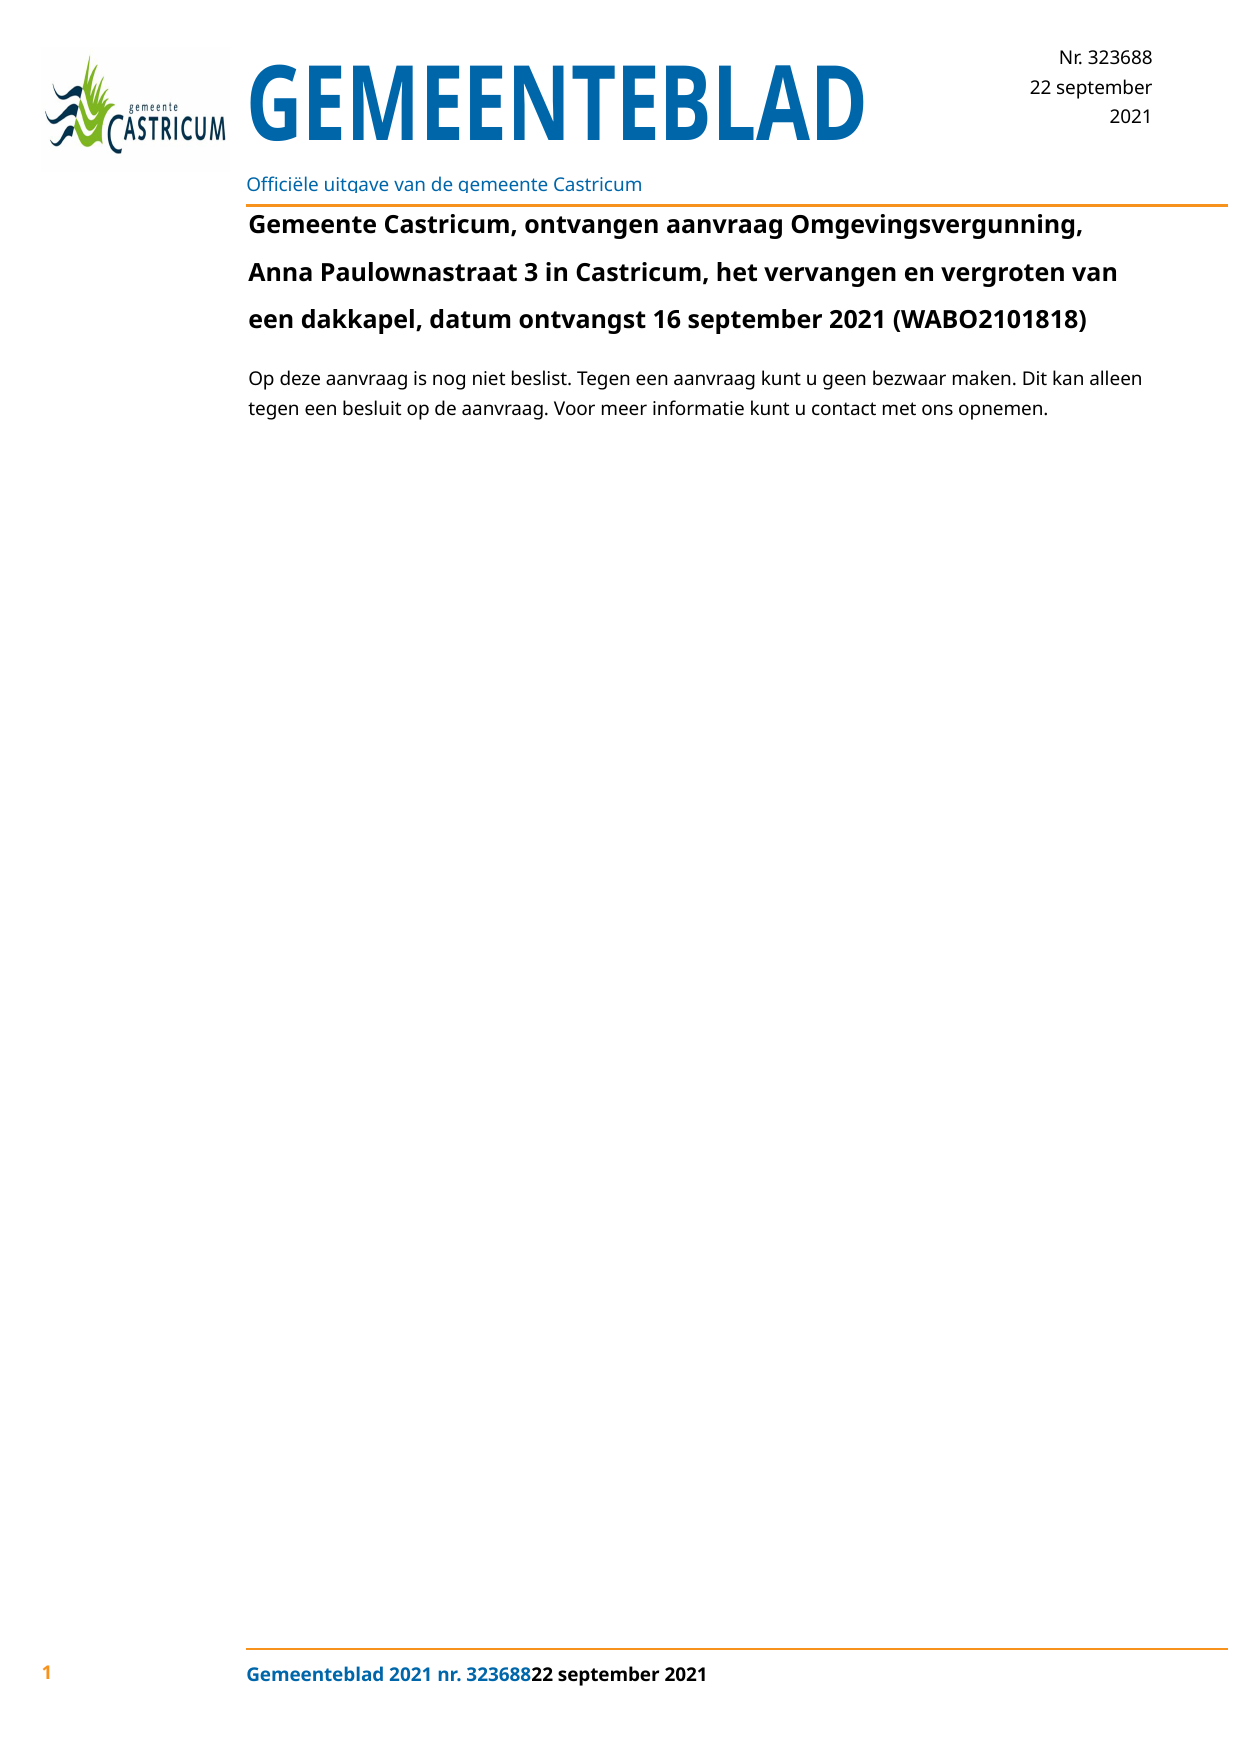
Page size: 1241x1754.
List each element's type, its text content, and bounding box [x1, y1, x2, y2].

picture [41, 47, 231, 172]
text Gemeente Castricum, ontvangen aanvraag Omgevingsvergunning, Anna Paulownastraat 3 in Castricum, het vervangen en vergroten van een dakkapel, datum ontvangst 16 september 2021 (WABO2101818) [248, 207, 1152, 336]
text Op deze aanvraag is nog niet beslist. Tegen een aanvraag kunt u geen bezwaar maken. Dit kan alleen tegen een besluit op de aanvraag. Voor meer informatie kunt u contact met ons opnemen. [248, 366, 1152, 421]
